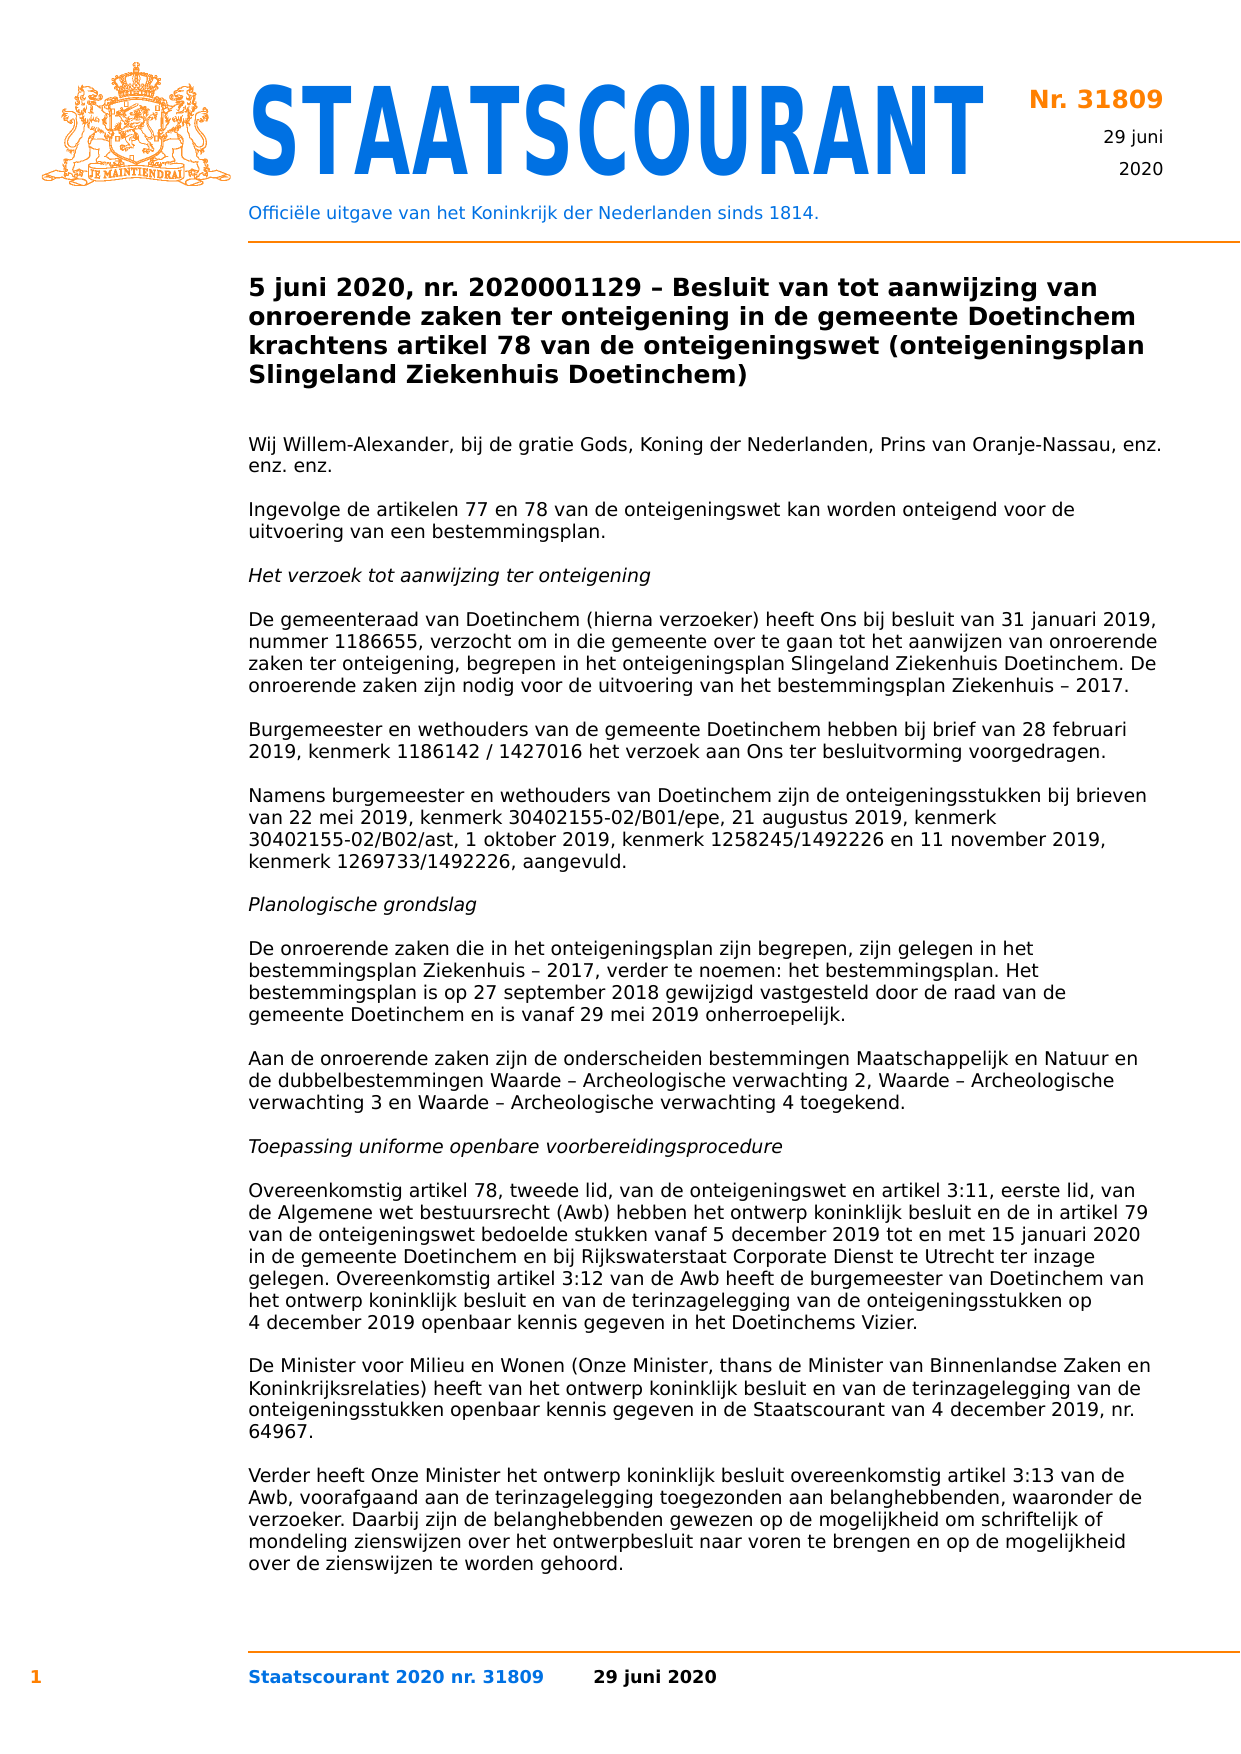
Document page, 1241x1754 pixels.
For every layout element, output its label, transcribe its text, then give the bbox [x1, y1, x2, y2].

table_header [25, 62, 248, 241]
subtitle Het verzoek tot aanwijzing ter onteigening [248, 565, 1163, 587]
table_cell 2020 [998, 153, 1240, 203]
text Verder heeft Onze Minister het ontwerp koninklijk besluit overeenkomstig artikel 3:13 van de Awb, voorafgaand aan de terinzagelegging toegezonden aan belanghebbenden, waaronder de verzoeker. Daarbij zijn de belanghebbenden gewezen op de mogelijkheid om schriftelijk of mondeling zienswijzen over het ontwerpbesluit naar voren te brengen en op de mogelijkheid over de zienswijzen te worden gehoord. [248, 1465, 1163, 1575]
text De Minister voor Milieu en Wonen (Onze Minister, thans de Minister van Binnenlandse Zaken en Koninkrijksrelaties) heeft van het ontwerp koninklijk besluit en van de terinzagelegging van de onteigeningsstukken openbaar kennis gegeven in de Staatscourant van 4 december 2019, nr. 64967. [248, 1355, 1163, 1443]
subtitle Planologische grondslag [248, 894, 1163, 916]
text Namens burgemeester en wethouders van Doetinchem zijn de onteigeningsstukken bij brieven van 22 mei 2019, kenmerk 30402155-02/B01/epe, 21 augustus 2019, kenmerk 30402155-02/B02/ast, 1 oktober 2019, kenmerk 1258245/1492226 en 11 november 2019, kenmerk 1269733/1492226, aangevuld. [248, 784, 1163, 872]
subtitle Toepassing uniforme openbare voorbereidingsprocedure [248, 1136, 1163, 1158]
text Aan de onroerende zaken zijn de onderscheiden bestemmingen Maatschappelijk en Natuur en de dubbelbestemmingen Waarde – Archeologische verwachting 2, Waarde – Archeologische verwachting 3 en Waarde – Archeologische verwachting 4 toegekend. [248, 1048, 1163, 1114]
text Burgemeester en wethouders van de gemeente Doetinchem hebben bij brief van 28 februari 2019, kenmerk 1186142 / 1427016 het verzoek aan Ons ter besluitvorming voorgedragen. [248, 719, 1163, 763]
text Wij Willem-Alexander, bij de gratie Gods, Koning der Nederlanden, Prins van Oranje-Nassau, enz. enz. enz. [248, 433, 1163, 477]
subtitle 5 juni 2020, nr. 2020001129 – Besluit van tot aanwijzing van onroerende zaken ter onteigening in de gemeente Doetinchem krachtens artikel 78 van de onteigeningswet (onteigeningsplan Slingeland Ziekenhuis Doetinchem) [248, 273, 1163, 390]
table_header Nr. 31809 [998, 62, 1240, 121]
text Ingevolge de artikelen 77 en 78 van de onteigeningswet kan worden onteigend voor de uitvoering van een bestemmingsplan. [248, 499, 1163, 543]
table_cell Officiële uitgave van het Koninkrijk der Nederlanden sinds 1814. [248, 203, 1240, 241]
text De onroerende zaken die in het onteigeningsplan zijn begrepen, zijn gelegen in het bestemmingsplan Ziekenhuis – 2017, verder te noemen: het bestemmingsplan. Het bestemmingsplan is op 27 september 2018 gewijzigd vastgesteld door de raad van de gemeente Doetinchem en is vanaf 29 mei 2019 onherroepelijk. [248, 938, 1163, 1026]
text Overeenkomstig artikel 78, tweede lid, van de onteigeningswet en artikel 3:11, eerste lid, van de Algemene wet bestuursrecht (Awb) hebben het ontwerp koninklijk besluit en de in artikel 79 van de onteigeningswet bedoelde stukken vanaf 5 december 2019 tot en met 15 januari 2020 in de gemeente Doetinchem en bij Rijkswaterstaat Corporate Dienst te Utrecht ter inzage gelegen. Overeenkomstig artikel 3:12 van de Awb heeft de burgemeester van Doetinchem van het ontwerp koninklijk besluit en van de terinzagelegging van de onteigeningsstukken op 4 december 2019 openbaar kennis gegeven in het Doetinchems Vizier. [248, 1180, 1163, 1333]
table_cell 29 juni [998, 121, 1240, 153]
text De gemeenteraad van Doetinchem (hierna verzoeker) heeft Ons bij besluit van 31 januari 2019, nummer 1186655, verzocht om in die gemeente over te gaan tot het aanwijzen van onroerende zaken ter onteigening, begrepen in het onteigeningsplan Slingeland Ziekenhuis Doetinchem. De onroerende zaken zijn nodig voor de uitvoering van het bestemmingsplan Ziekenhuis – 2017. [248, 609, 1163, 697]
picture [41, 62, 231, 186]
table_header STAATSCOURANT [248, 62, 998, 203]
